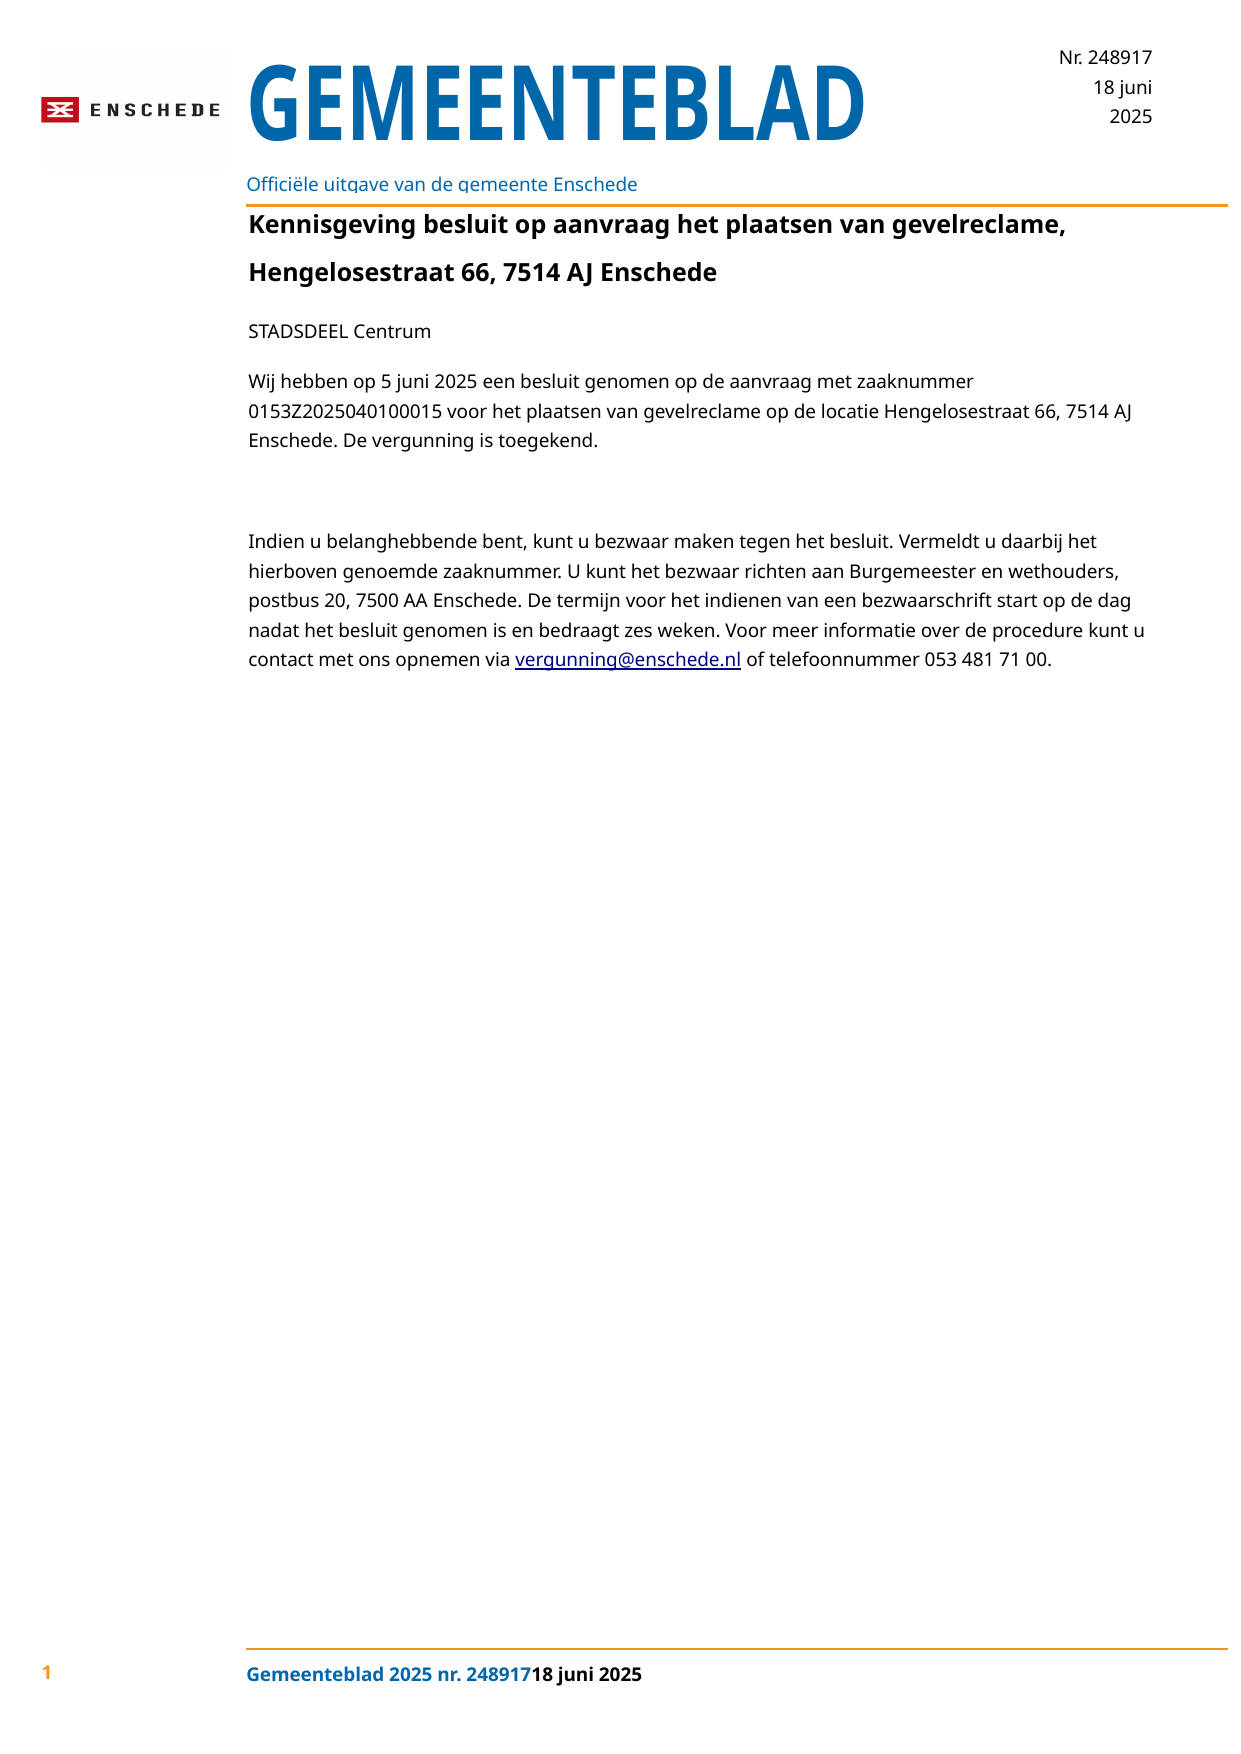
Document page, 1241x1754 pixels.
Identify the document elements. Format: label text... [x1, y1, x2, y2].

picture [41, 47, 231, 172]
text Indien u belanghebbende bent, kunt u bezwaar maken tegen het besluit. Vermeldt u daarbij het hierboven genoemde zaaknummer. U kunt het bezwaar richten aan Burgemeester en wethouders, postbus 20, 7500 AA Enschede. De termijn voor het indienen van een bezwaarschrift start op de dag nadat het besluit genomen is en bedraagt zes weken. Voor meer informatie over de procedure kunt u contact met ons opnemen via vergunning@enschede.nl of telefoonnummer 053 481 71 00. [248, 528, 1152, 672]
text STADSDEEL Centrum [248, 318, 1152, 344]
text Kennisgeving besluit op aanvraag het plaatsen van gevelreclame, Hengelosestraat 66, 7514 AJ Enschede [248, 207, 1152, 288]
text Wij hebben op 5 juni 2025 een besluit genomen op de aanvraag met zaaknummer 0153Z2025040100015 voor het plaatsen van gevelreclame op de locatie Hengelosestraat 66, 7514 AJ Enschede. De vergunning is toegekend. [248, 368, 1152, 453]
